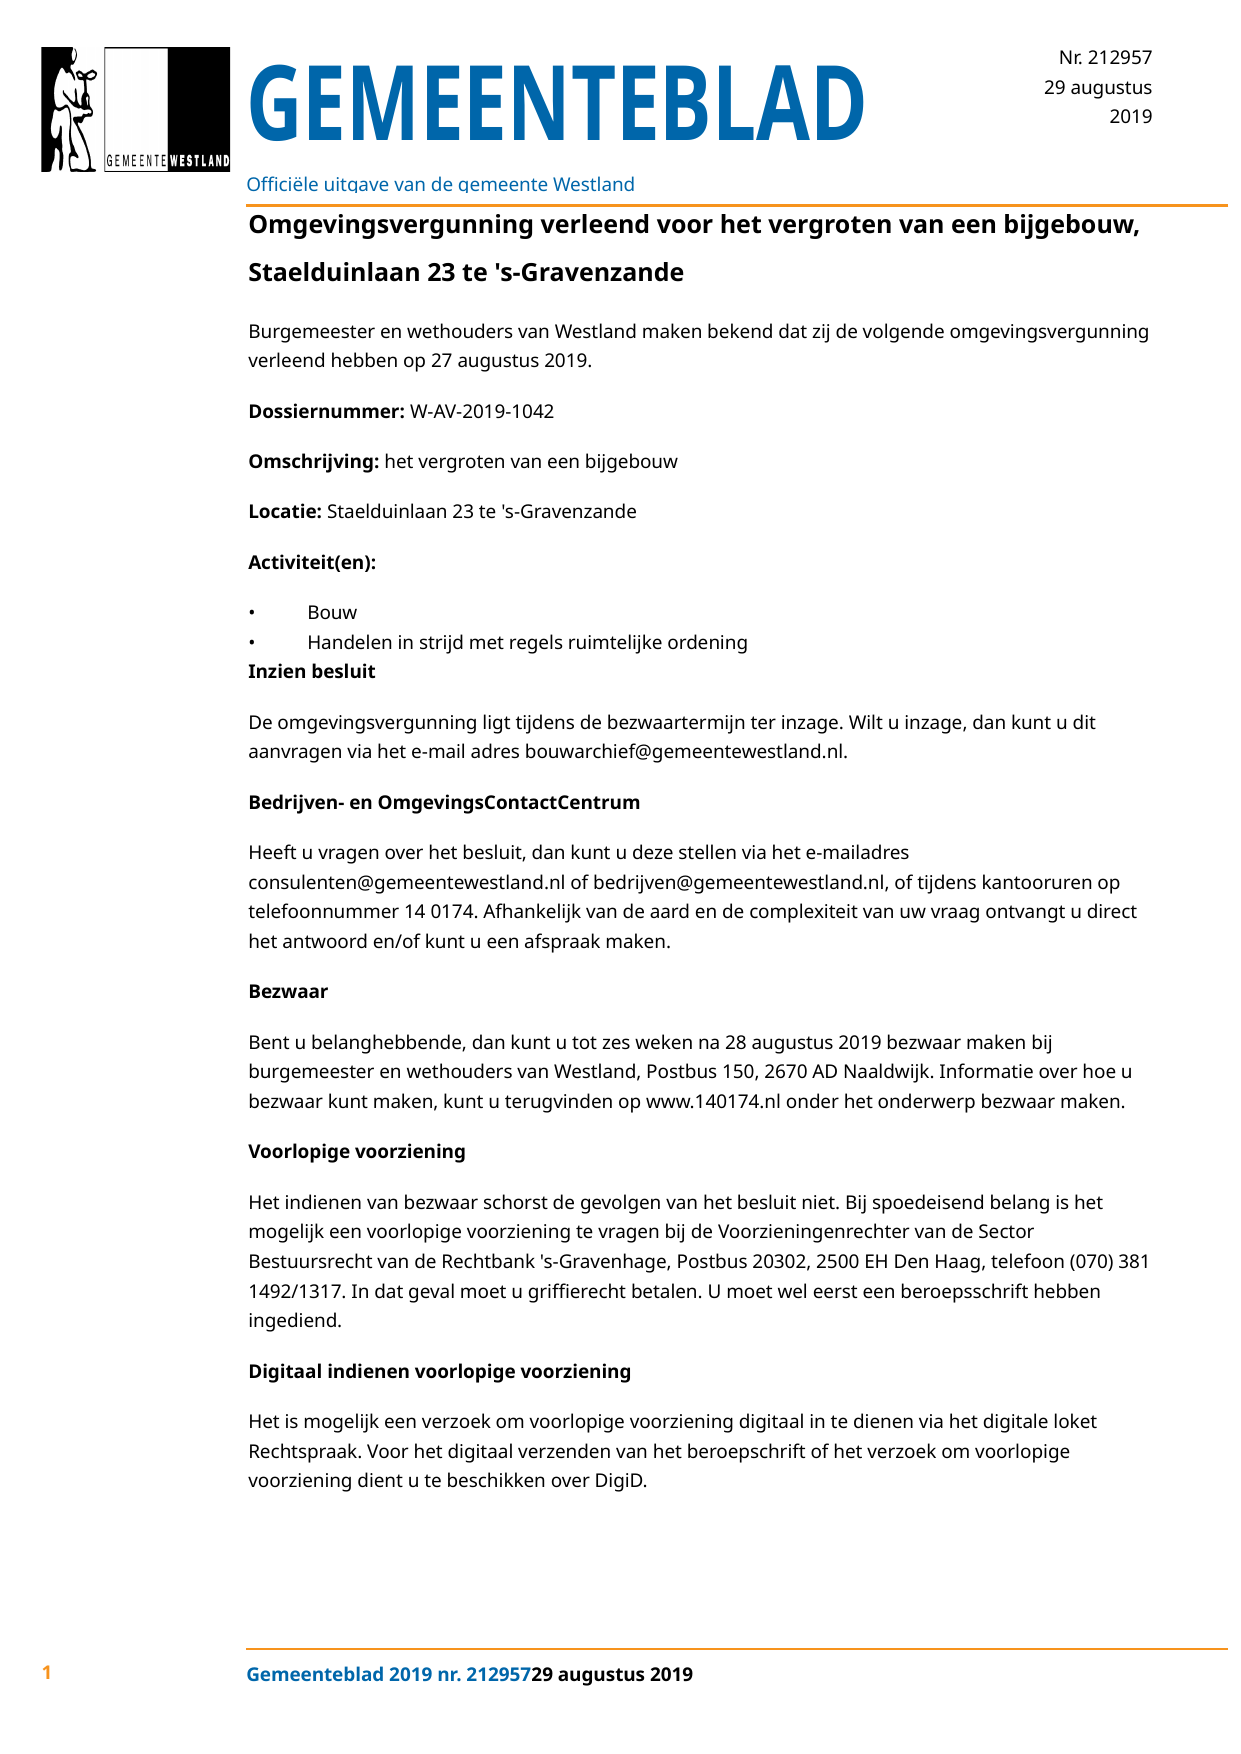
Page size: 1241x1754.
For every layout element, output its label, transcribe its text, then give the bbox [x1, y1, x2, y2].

text Bedrijven- en OmgevingsContactCentrum [248, 789, 1152, 815]
text Bezwaar [248, 979, 1152, 1004]
text Heeft u vragen over het besluit, dan kunt u deze stellen via het e-mailadres consulenten@gemeentewestland.nl of bedrijven@gemeentewestland.nl, of tijdens kantooruren op telefoonnummer 14 0174. Afhankelijk van de aard en de complexiteit van uw vraag ontvangt u direct het antwoord en/of kunt u een afspraak maken. [248, 839, 1152, 954]
text Digitaal indienen voorlopige voorziening [248, 1358, 1152, 1384]
text Burgemeester en wethouders van Westland maken bekend dat zij de volgende omgevingsvergunning verleend hebben op 27 augustus 2019. [248, 318, 1152, 373]
text Dossiernummer: W-AV-2019-1042 [248, 398, 1152, 424]
text Inzien besluit [248, 659, 1152, 684]
text Bent u belanghebbende, dan kunt u tot zes weken na 28 augustus 2019 bezwaar maken bij burgemeester en wethouders van Westland, Postbus 150, 2670 AD Naaldwijk. Informatie over hoe u bezwaar kunt maken, kunt u terugvinden op www.140174.nl onder het onderwerp bezwaar maken. [248, 1029, 1152, 1114]
text Het indienen van bezwaar schorst de gevolgen van het besluit niet. Bij spoedeisend belang is het mogelijk een voorlopige voorziening te vragen bij de Voorzieningenrechter van de Sector Bestuursrecht van de Rechtbank 's-Gravenhage, Postbus 20302, 2500 EH Den Haag, telefoon (070) 381 1492/1317. In dat geval moet u griffierecht betalen. U moet wel eerst een beroepsschrift hebben ingediend. [248, 1189, 1152, 1333]
text Activiteit(en): [248, 549, 1152, 575]
text Omschrijving: het vergroten van een bijgebouw [248, 448, 1152, 474]
text De omgevingsvergunning ligt tijdens de bezwaartermijn ter inzage. Wilt u inzage, dan kunt u dit aanvragen via het e-mail adres bouwarchief@gemeentewestland.nl. [248, 709, 1152, 764]
text Voorlopige voorziening [248, 1139, 1152, 1164]
text Het is mogelijk een verzoek om voorlopige voorziening digitaal in te dienen via het digitale loket Rechtspraak. Voor het digitaal verzenden van het beroepschrift of het verzoek om voorlopige voorziening dient u te beschikken over DigiD. [248, 1408, 1152, 1493]
list Bouw [248, 599, 1152, 625]
text Locatie: Staelduinlaan 23 te 's-Gravenzande [248, 499, 1152, 524]
list Handelen in strijd met regels ruimtelijke ordening [248, 629, 1152, 655]
picture [41, 47, 231, 172]
text Omgevingsvergunning verleend voor het vergroten van een bijgebouw, Staelduinlaan 23 te 's-Gravenzande [248, 207, 1152, 288]
